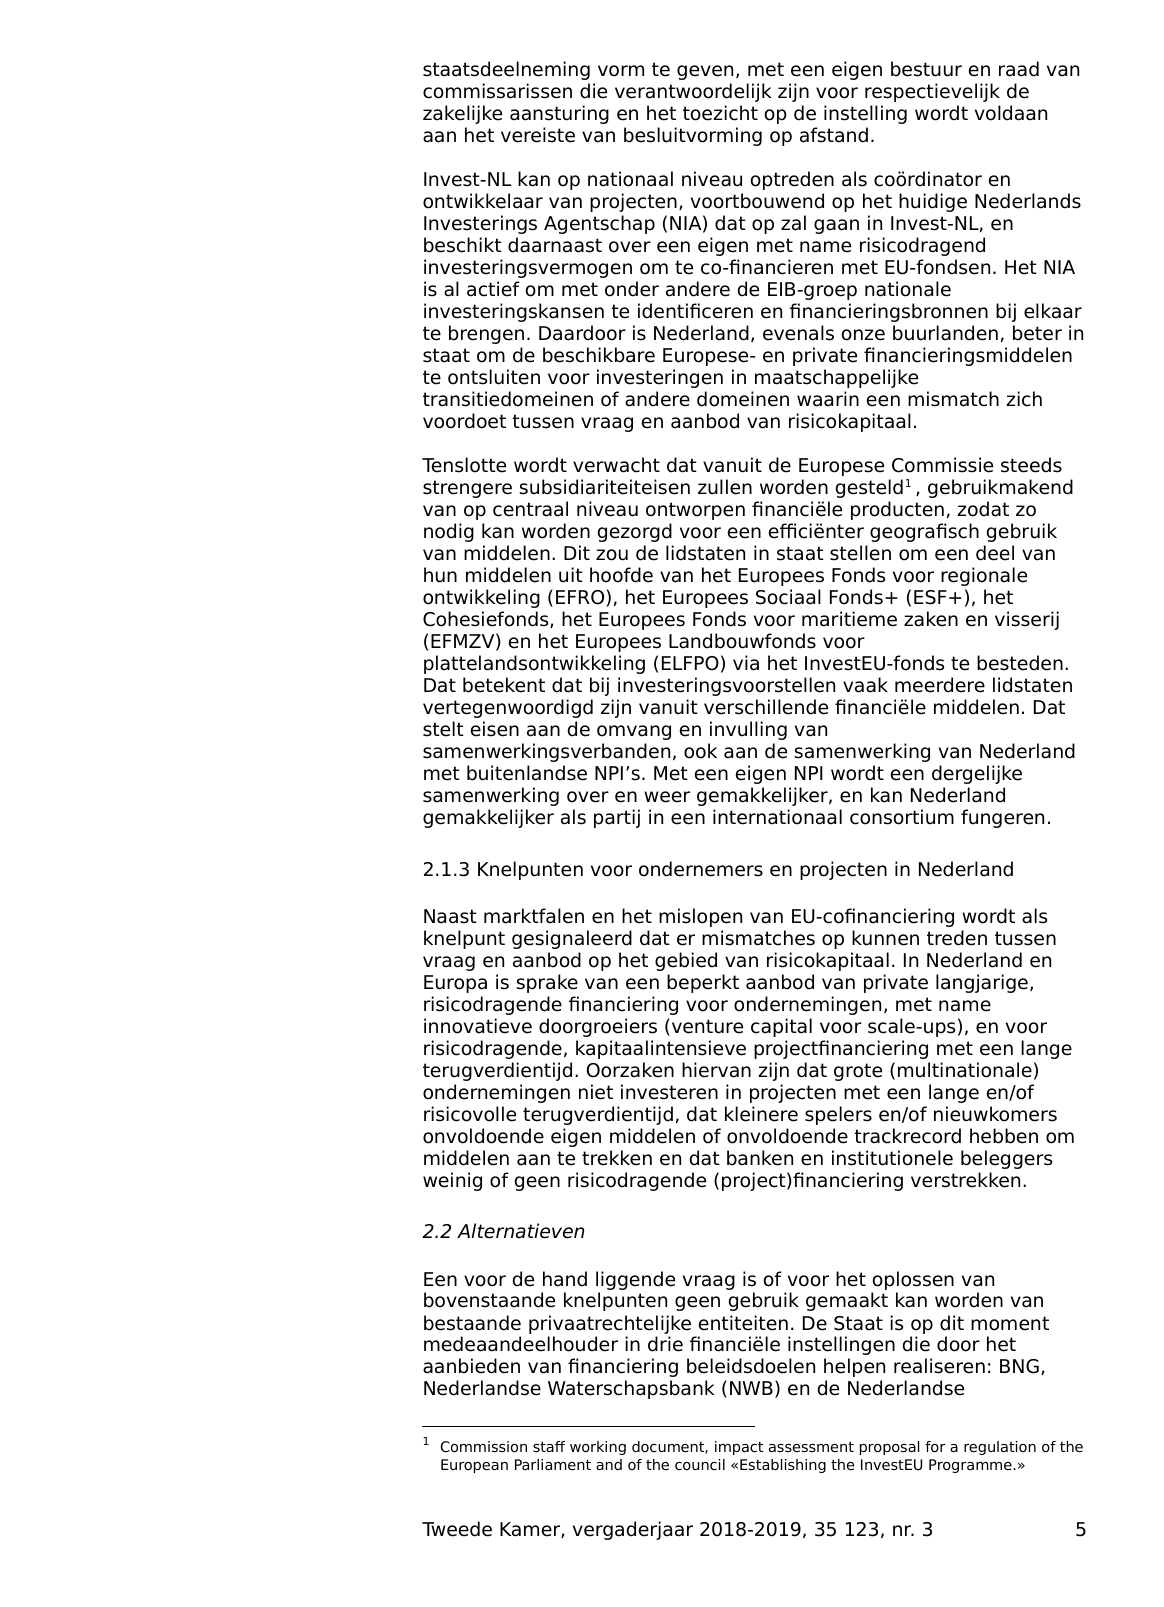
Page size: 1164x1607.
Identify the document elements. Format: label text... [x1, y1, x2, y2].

text staatsdeelneming vorm te geven, met een eigen bestuur en raad van commissarissen die verantwoordelijk zijn voor respectievelijk de zakelijke aansturing en het toezicht op de instelling wordt voldaan aan het vereiste van besluitvorming op afstand. [422, 59, 1087, 147]
subtitle 2.2 Alternatieven [422, 1221, 1087, 1243]
text Tenslotte wordt verwacht dat vanuit de Europese Commissie steeds strengere subsidiariteiteisen zullen worden gesteld, gebruikmakend van op centraal niveau ontworpen financiële producten, zodat zo nodig kan worden gezorgd voor een efficiënter geografisch gebruik van middelen. Dit zou de lidstaten in staat stellen om een deel van hun middelen uit hoofde van het Europees Fonds voor regionale ontwikkeling (EFRO), het Europees Sociaal Fonds+ (ESF+), het Cohesiefonds, het Europees Fonds voor maritieme zaken en visserij (EFMZV) en het Europees Landbouwfonds voor plattelandsontwikkeling (ELFPO) via het InvestEU-fonds te besteden. Dat betekent dat bij investeringsvoorstellen vaak meerdere lidstaten vertegenwoordigd zijn vanuit verschillende financiële middelen. Dat stelt eisen aan de omvang en invulling van samenwerkingsverbanden, ook aan de samenwerking van Nederland met buitenlandse NPI’s. Met een eigen NPI wordt een dergelijke samenwerking over en weer gemakkelijker, en kan Nederland gemakkelijker als partij in een internationaal consortium fungeren. [422, 455, 1087, 829]
subtitle 2.1.3 Knelpunten voor ondernemers en projecten in Nederland [422, 859, 1087, 881]
text Commission staff working document, impact assessment proposal for a regulation of the European Parliament and of the council «Establishing the InvestEU Programme.» [422, 1435, 1087, 1474]
text Invest-NL kan op nationaal niveau optreden als coördinator en ontwikkelaar van projecten, voortbouwend op het huidige Nederlands Investerings Agentschap (NIA) dat op zal gaan in Invest-NL, en beschikt daarnaast over een eigen met name risicodragend investeringsvermogen om te co-financieren met EU-fondsen. Het NIA is al actief om met onder andere de EIB-groep nationale investeringskansen te identificeren en financieringsbronnen bij elkaar te brengen. Daardoor is Nederland, evenals onze buurlanden, beter in staat om de beschikbare Europese- en private financieringsmiddelen te ontsluiten voor investeringen in maatschappelijke transitiedomeinen of andere domeinen waarin een mismatch zich voordoet tussen vraag en aanbod van risicokapitaal. [422, 169, 1087, 433]
text Naast marktfalen en het mislopen van EU-cofinanciering wordt als knelpunt gesignaleerd dat er mismatches op kunnen treden tussen vraag en aanbod op het gebied van risicokapitaal. In Nederland en Europa is sprake van een beperkt aanbod van private langjarige, risicodragende financiering voor ondernemingen, met name innovatieve doorgroeiers (venture capital voor scale-ups), en voor risicodragende, kapitaalintensieve projectfinanciering met een lange terugverdientijd. Oorzaken hiervan zijn dat grote (multinationale) ondernemingen niet investeren in projecten met een lange en/of risicovolle terugverdientijd, dat kleinere spelers en/of nieuwkomers onvoldoende eigen middelen of onvoldoende trackrecord hebben om middelen aan te trekken en dat banken en institutionele beleggers weinig of geen risicodragende (project)financiering verstrekken. [422, 906, 1087, 1191]
text Een voor de hand liggende vraag is of voor het oplossen van bovenstaande knelpunten geen gebruik gemaakt kan worden van bestaande privaatrechtelijke entiteiten. De Staat is op dit moment medeaandeelhouder in drie financiële instellingen die door het aanbieden van financiering beleidsdoelen helpen realiseren: BNG, Nederlandse Waterschapsbank (NWB) en de Nederlandse [422, 1268, 1087, 1400]
